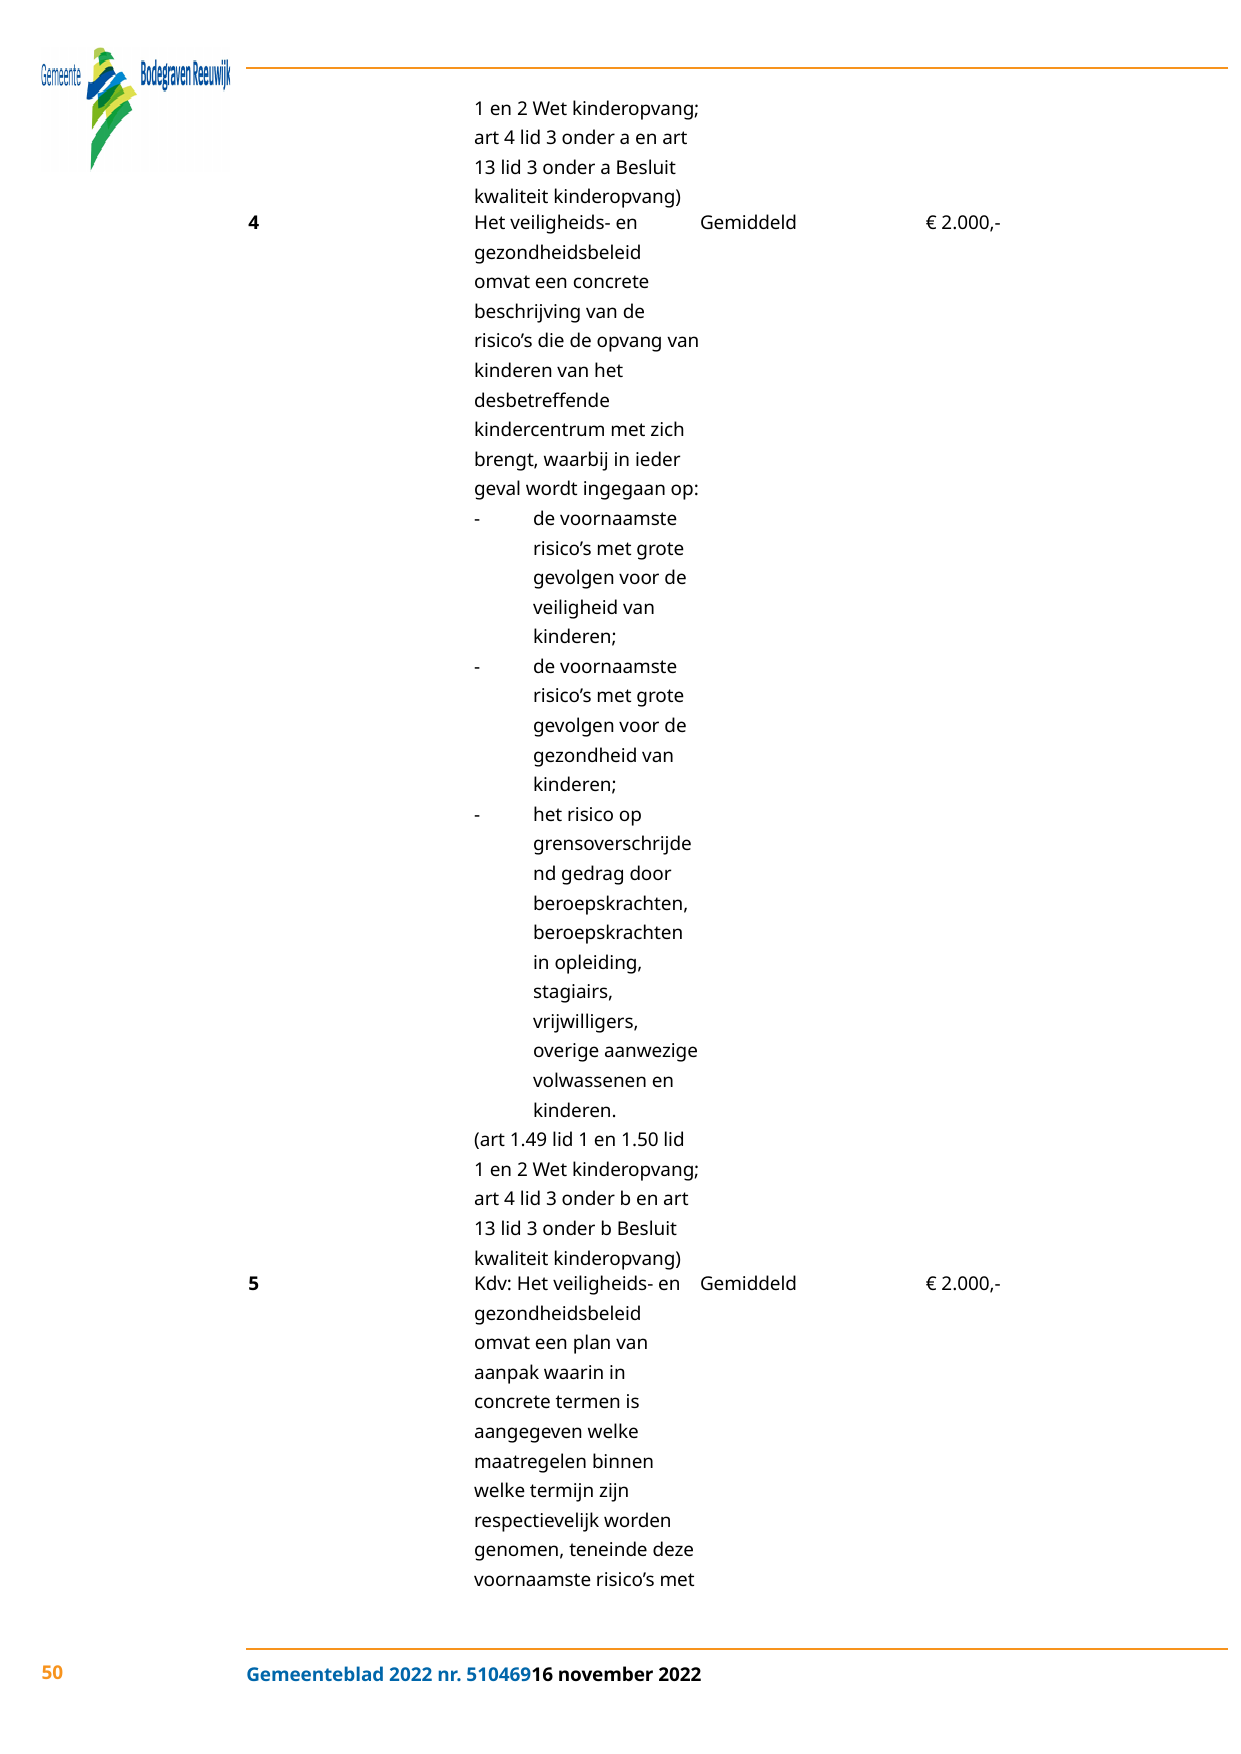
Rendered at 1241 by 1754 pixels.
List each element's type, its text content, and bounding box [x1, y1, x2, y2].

table_cell Gemiddeld [700, 1270, 926, 1592]
table_cell [926, 95, 1152, 209]
table_cell € 2.000,- [926, 1270, 1152, 1592]
table_cell Kdv: Het veiligheids- en gezondheidsbeleid omvat een plan van aanpak waarin in concrete termen is aangegeven welke maatregelen binnen welke termijn zijn respectievelijk worden genomen, teneinde deze voornaamste risico’s met [474, 1270, 700, 1592]
table_cell Gemiddeld [700, 209, 926, 1270]
table_cell 4 [248, 209, 474, 1270]
table_cell [248, 95, 474, 209]
table_cell Het veiligheids- en gezondheidsbeleid omvat een concrete beschrijving van de risico’s die de opvang van kinderen van het desbetreffende kindercentrum met zich brengt, waarbij in ieder geval wordt ingegaan op: de voornaamste risico’s met grote gevolgen voor de veiligheid van kinderen; de voornaamste risico’s met grote gevolgen voor de gezondheid van kinderen; het risico op grensoverschrijdend gedrag door beroepskrachten, beroepskrachten in opleiding, stagiairs, vrijwilligers, overige aanwezige volwassenen en kinderen. (art 1.49 lid 1 en 1.50 lid 1 en 2 Wet kinderopvang; art 4 lid 3 onder b en art 13 lid 3 onder b Besluit kwaliteit kinderopvang) [474, 209, 700, 1270]
table_cell 5 [248, 1270, 474, 1592]
table_cell € 2.000,- [926, 209, 1152, 1270]
picture [41, 47, 231, 172]
table_cell 1 en 2 Wet kinderopvang; art 4 lid 3 onder a en art 13 lid 3 onder a Besluit kwaliteit kinderopvang) [474, 95, 700, 209]
table_cell [700, 95, 926, 209]
